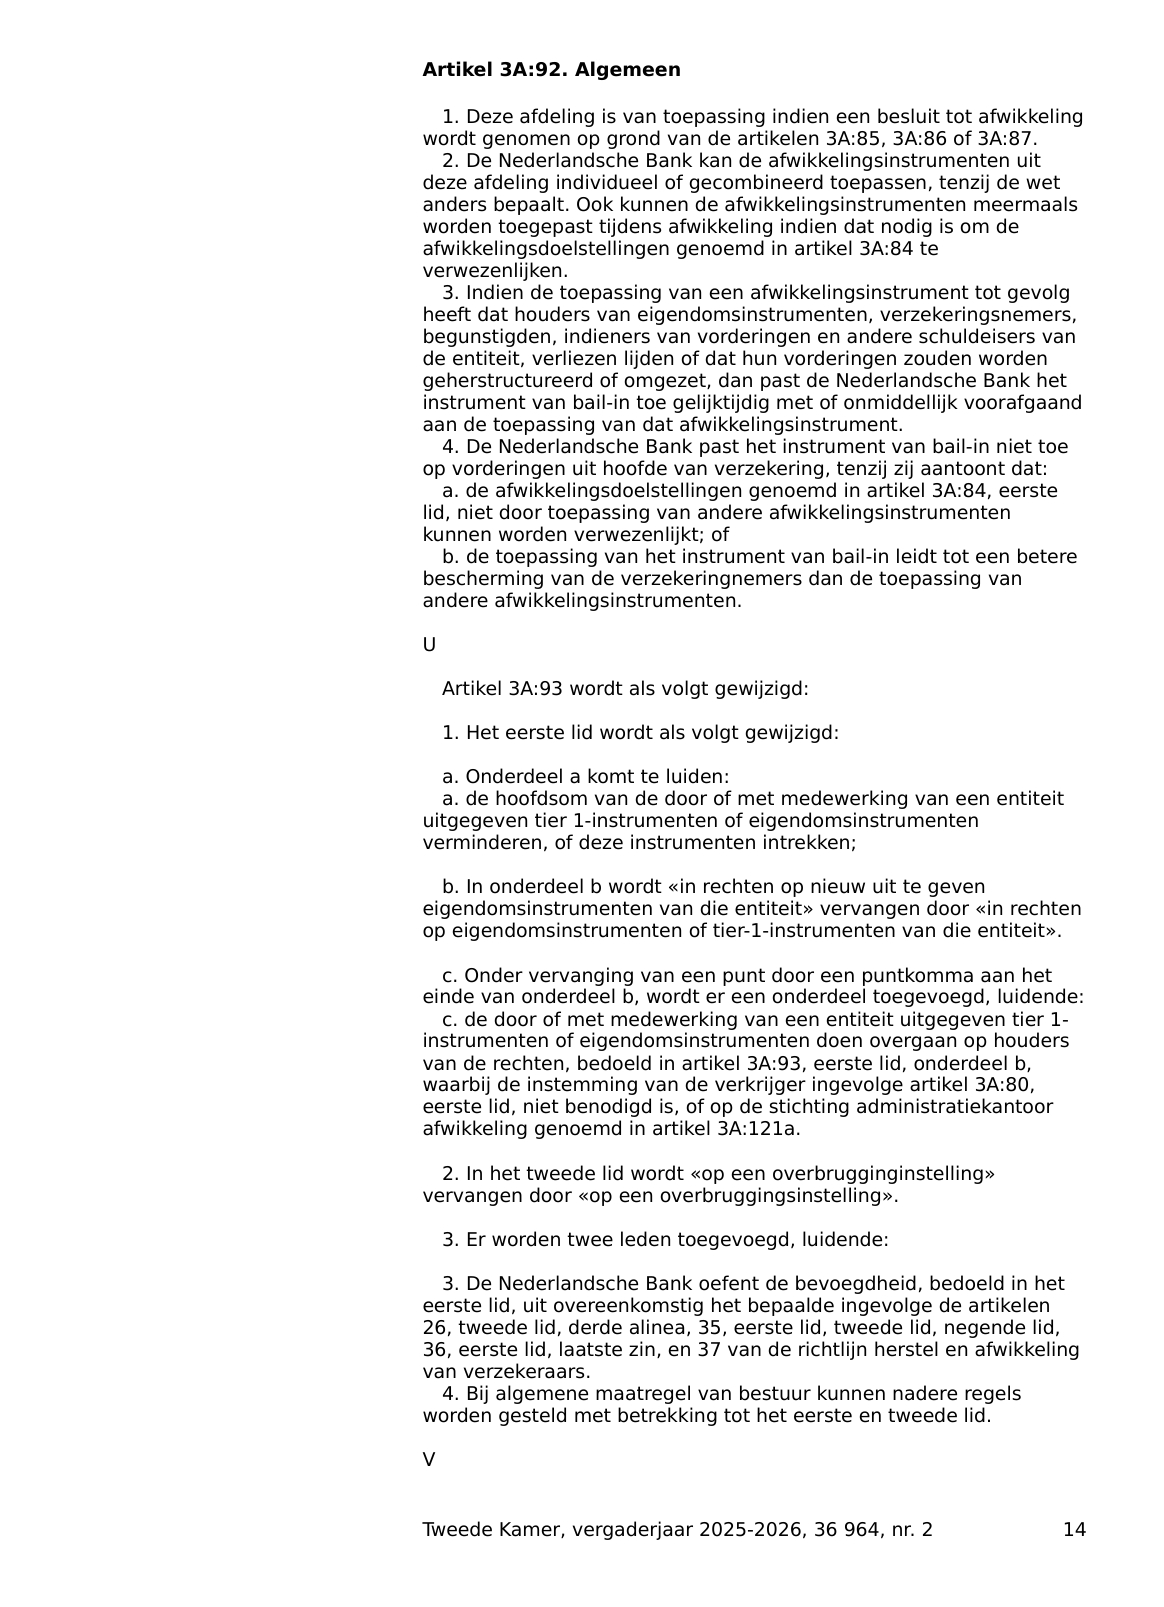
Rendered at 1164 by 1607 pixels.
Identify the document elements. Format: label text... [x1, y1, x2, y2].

text a. de hoofdsom van de door of met medewerking van een entiteit uitgegeven tier 1-instrumenten of eigendomsinstrumenten verminderen, of deze instrumenten intrekken; [422, 788, 1087, 854]
text 2. In het tweede lid wordt «op een overbrugginginstelling» vervangen door «op een overbruggingsinstelling». [422, 1162, 1087, 1206]
text 3. Er worden twee leden toegevoegd, luidende: [422, 1229, 1087, 1251]
text 1. Deze afdeling is van toepassing indien een besluit tot afwikkeling wordt genomen op grond van de artikelen 3A:85, 3A:86 of 3A:87. [422, 106, 1087, 150]
text c. Onder vervanging van een punt door een puntkomma aan het einde van onderdeel b, wordt er een onderdeel toegevoegd, luidende: [422, 964, 1087, 1008]
text 2. De Nederlandsche Bank kan de afwikkelingsinstrumenten uit deze afdeling individueel of gecombineerd toepassen, tenzij de wet anders bepaalt. Ook kunnen de afwikkelingsinstrumenten meermaals worden toegepast tijdens afwikkeling indien dat nodig is om de afwikkelingsdoelstellingen genoemd in artikel 3A:84 te verwezenlijken. [422, 150, 1087, 282]
text 1. Het eerste lid wordt als volgt gewijzigd: [422, 722, 1087, 744]
text b. In onderdeel b wordt «in rechten op nieuw uit te geven eigendomsinstrumenten van die entiteit» vervangen door «in rechten op eigendomsinstrumenten of tier-1-instrumenten van die entiteit». [422, 876, 1087, 942]
subtitle Artikel 3A:92. Algemeen [422, 59, 1087, 81]
text Artikel 3A:93 wordt als volgt gewijzigd: [422, 678, 1087, 700]
text 4. De Nederlandsche Bank past het instrument van bail-in niet toe op vorderingen uit hoofde van verzekering, tenzij zij aantoont dat: [422, 436, 1087, 480]
text a. Onderdeel a komt te luiden: [422, 766, 1087, 788]
text b. de toepassing van het instrument van bail-in leidt tot een betere bescherming van de verzekeringnemers dan de toepassing van andere afwikkelingsinstrumenten. [422, 546, 1087, 612]
text a. de afwikkelingsdoelstellingen genoemd in artikel 3A:84, eerste lid, niet door toepassing van andere afwikkelingsinstrumenten kunnen worden verwezenlijkt; of [422, 480, 1087, 546]
text 3. De Nederlandsche Bank oefent de bevoegdheid, bedoeld in het eerste lid, uit overeenkomstig het bepaalde ingevolge de artikelen 26, tweede lid, derde alinea, 35, eerste lid, tweede lid, negende lid, 36, eerste lid, laatste zin, en 37 van de richtlijn herstel en afwikkeling van verzekeraars. [422, 1273, 1087, 1383]
text V [422, 1449, 1087, 1471]
text 3. Indien de toepassing van een afwikkelingsinstrument tot gevolg heeft dat houders van eigendomsinstrumenten, verzekeringsnemers, begunstigden, indieners van vorderingen en andere schuldeisers van de entiteit, verliezen lijden of dat hun vorderingen zouden worden geherstructureerd of omgezet, dan past de Nederlandsche Bank het instrument van bail-in toe gelijktijdig met of onmiddellijk voorafgaand aan de toepassing van dat afwikkelingsinstrument. [422, 282, 1087, 436]
text U [422, 634, 1087, 656]
text c. de door of met medewerking van een entiteit uitgegeven tier 1-instrumenten of eigendomsinstrumenten doen overgaan op houders van de rechten, bedoeld in artikel 3A:93, eerste lid, onderdeel b, waarbij de instemming van de verkrijger ingevolge artikel 3A:80, eerste lid, niet benodigd is, of op de stichting administratiekantoor afwikkeling genoemd in artikel 3A:121a. [422, 1008, 1087, 1140]
text 4. Bij algemene maatregel van bestuur kunnen nadere regels worden gesteld met betrekking tot het eerste en tweede lid. [422, 1383, 1087, 1427]
